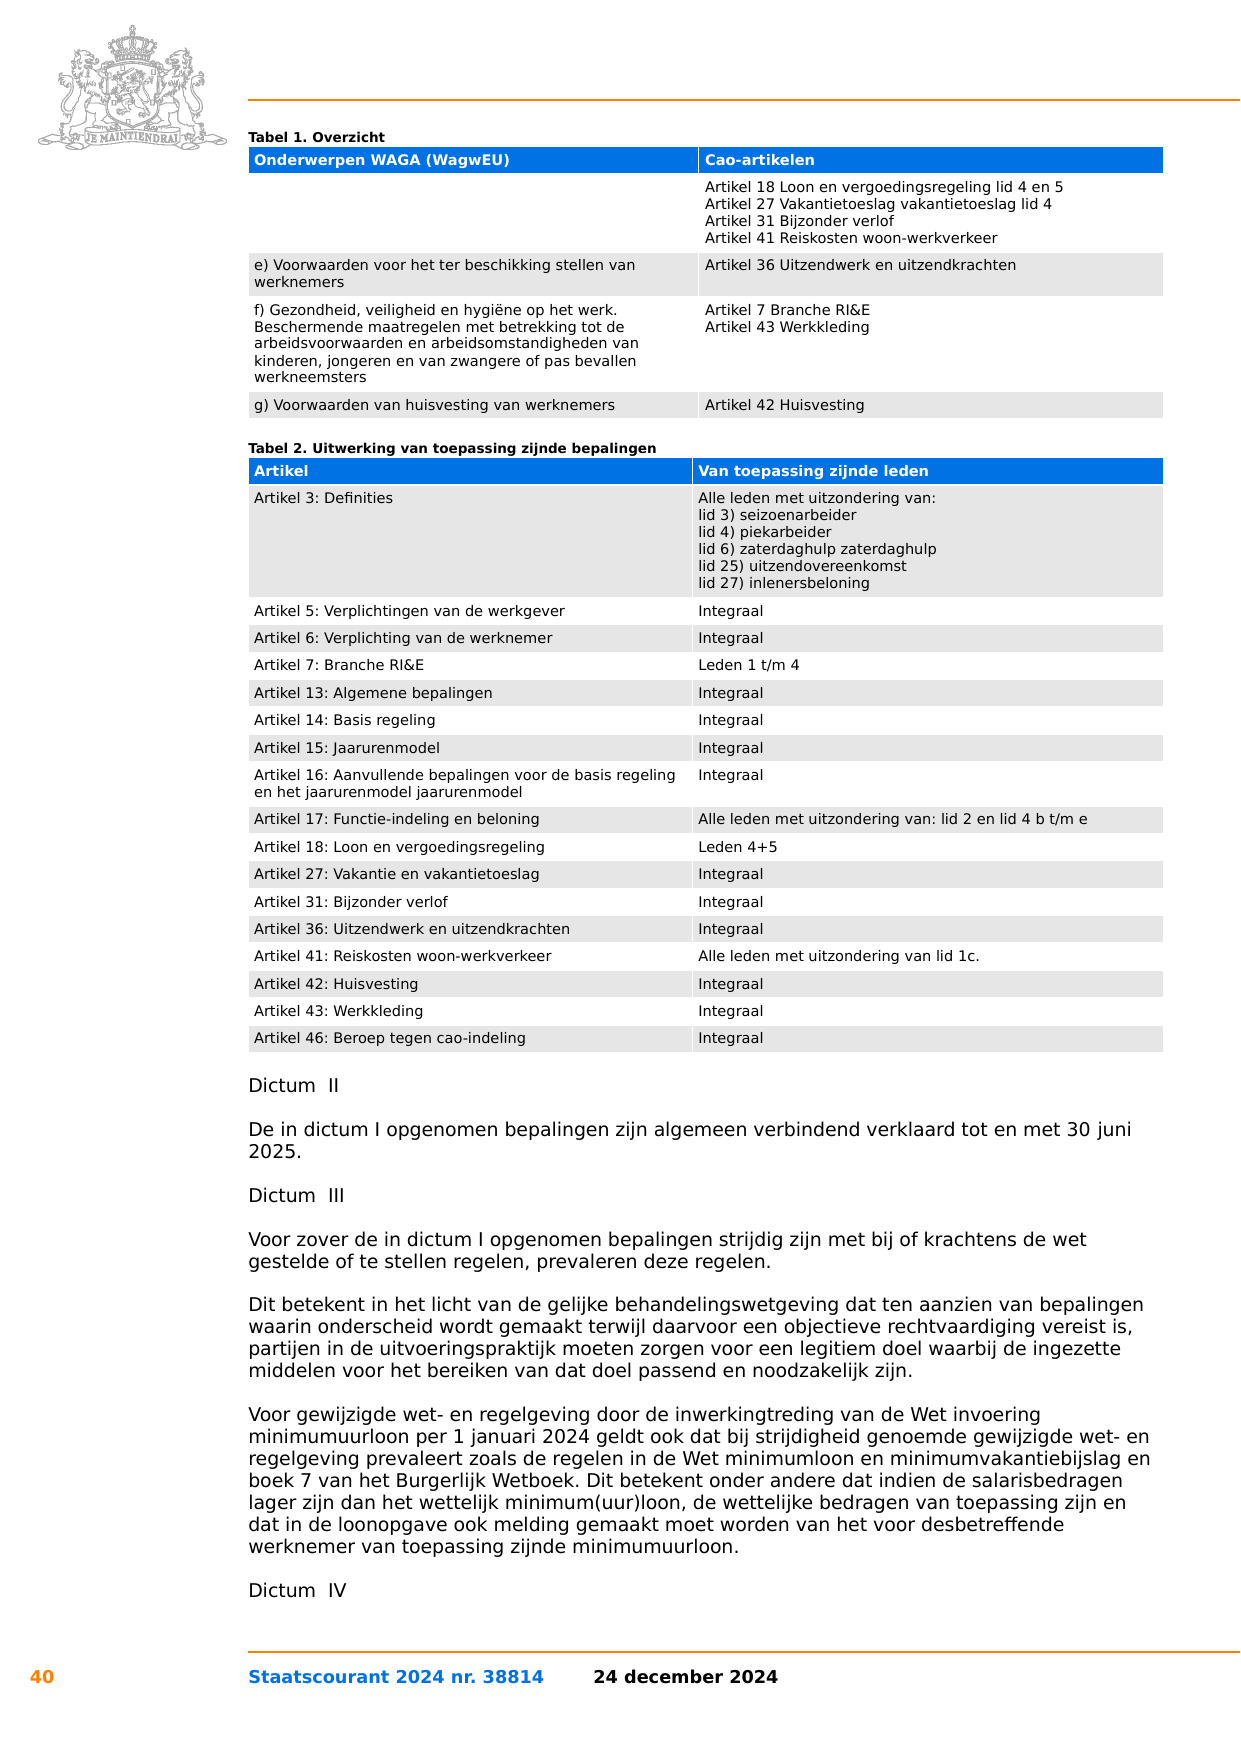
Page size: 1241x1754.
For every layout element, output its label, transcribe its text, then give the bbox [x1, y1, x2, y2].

table_cell [249, 174, 698, 251]
table_cell Leden 4+5 [693, 834, 1163, 860]
table_cell Integraal [693, 1026, 1163, 1052]
table_cell Artikel 36 Uitzendwerk en uitzendkrachten [699, 253, 1163, 296]
table_cell Integraal [693, 762, 1163, 806]
table_cell Artikel 42: Huisvesting [249, 971, 692, 997]
table_cell f) Gezondheid, veiligheid en hygiëne op het werk. Beschermende maatregelen met betrekking tot de arbeidsvoorwaarden en arbeidsomstandigheden van kinderen, jongeren en van zwangere of pas bevallen werkneemsters [249, 297, 698, 391]
table_cell Integraal [693, 861, 1163, 888]
table_cell Van toepassing zijnde leden [693, 458, 1163, 484]
table_cell Artikel 18 Loon en vergoedingsregeling lid 4 en 5 Artikel 27 Vakantietoeslag vakantietoeslag lid 4 Artikel 31 Bijzonder verlof Artikel 41 Reiskosten woon-werkverkeer [699, 174, 1163, 251]
text Dictum IV [248, 1580, 1163, 1602]
table_cell Artikel 46: Beroep tegen cao-indeling [249, 1026, 692, 1052]
table_cell Artikel 31: Bijzonder verlof [249, 889, 692, 915]
table_cell Artikel 5: Verplichtingen van de werkgever [249, 598, 692, 624]
table_cell Artikel 3: Definities [249, 486, 692, 597]
table_cell Alle leden met uitzondering van: lid 3) seizoenarbeider lid 4) piekarbeider lid 6) zaterdaghulp zaterdaghulp lid 25) uitzendovereenkomst lid 27) inlenersbeloning [693, 486, 1163, 597]
table_cell Integraal [693, 998, 1163, 1025]
table_cell e) Voorwaarden voor het ter beschikking stellen van werknemers [249, 253, 698, 296]
table_cell Artikel 18: Loon en vergoedingsregeling [249, 834, 692, 860]
table_cell Integraal [693, 680, 1163, 706]
table_cell Integraal [693, 916, 1163, 942]
table_cell Alle leden met uitzondering van lid 1c. [693, 944, 1163, 970]
table_cell Integraal [693, 708, 1163, 734]
table_cell Artikel 27: Vakantie en vakantietoeslag [249, 861, 692, 888]
table_cell Artikel 7 Branche RI&E Artikel 43 Werkkleding [699, 297, 1163, 391]
table_cell Cao-artikelen [699, 147, 1163, 173]
table_cell Integraal [693, 971, 1163, 997]
table_cell Artikel 6: Verplichting van de werknemer [249, 625, 692, 652]
text Dictum II [248, 1075, 1163, 1097]
table_cell Onderwerpen WAGA (WagwEU) [249, 147, 698, 173]
table_header Tabel 2. Uitwerking van toepassing zijnde bepalingen [248, 441, 1163, 457]
text Voor zover de in dictum I opgenomen bepalingen strijdig zijn met bij of krachtens de wet gestelde of te stellen regelen, prevaleren deze regelen. [248, 1228, 1163, 1272]
table_cell Artikel 14: Basis regeling [249, 708, 692, 734]
table_cell Artikel 7: Branche RI&E [249, 653, 692, 679]
table_header Tabel 1. Overzicht [248, 130, 1163, 146]
table_cell Artikel 41: Reiskosten woon-werkverkeer [249, 944, 692, 970]
table_cell Artikel 17: Functie-indeling en beloning [249, 807, 692, 833]
table_cell Integraal [693, 625, 1163, 652]
table_cell Alle leden met uitzondering van: lid 2 en lid 4 b t/m e [693, 807, 1163, 833]
table_cell g) Voorwaarden van huisvesting van werknemers [249, 392, 698, 418]
text Dit betekent in het licht van de gelijke behandelingswetgeving dat ten aanzien van bepalingen waarin onderscheid wordt gemaakt terwijl daarvoor een objectieve rechtvaardiging vereist is, partijen in de uitvoeringspraktijk moeten zorgen voor een legitiem doel waarbij de ingezette middelen voor het bereiken van dat doel passend en noodzakelijk zijn. [248, 1294, 1163, 1382]
text De in dictum I opgenomen bepalingen zijn algemeen verbindend verklaard tot en met 30 juni 2025. [248, 1119, 1163, 1163]
table_cell Integraal [693, 598, 1163, 624]
table_cell Artikel 42 Huisvesting [699, 392, 1163, 418]
table_cell Integraal [693, 889, 1163, 915]
picture [38, 25, 227, 150]
table_cell Artikel 16: Aanvullende bepalingen voor de basis regeling en het jaarurenmodel jaarurenmodel [249, 762, 692, 806]
table_cell Leden 1 t/m 4 [693, 653, 1163, 679]
text Dictum III [248, 1185, 1163, 1207]
table_cell Artikel [249, 458, 692, 484]
table_cell Integraal [693, 735, 1163, 761]
table_cell Artikel 36: Uitzendwerk en uitzendkrachten [249, 916, 692, 942]
table_cell Artikel 13: Algemene bepalingen [249, 680, 692, 706]
table_cell Artikel 15: Jaarurenmodel [249, 735, 692, 761]
text Voor gewijzigde wet- en regelgeving door de inwerkingtreding van de Wet invoering minimumuurloon per 1 januari 2024 geldt ook dat bij strijdigheid genoemde gewijzigde wet- en regelgeving prevaleert zoals de regelen in de Wet minimumloon en minimumvakantiebijslag en boek 7 van het Burgerlijk Wetboek. Dit betekent onder andere dat indien de salarisbedragen lager zijn dan het wettelijk minimum(uur)loon, de wettelijke bedragen van toepassing zijn en dat in de loonopgave ook melding gemaakt moet worden van het voor desbetreffende werknemer van toepassing zijnde minimumuurloon. [248, 1404, 1163, 1558]
table_cell Artikel 43: Werkkleding [249, 998, 692, 1025]
